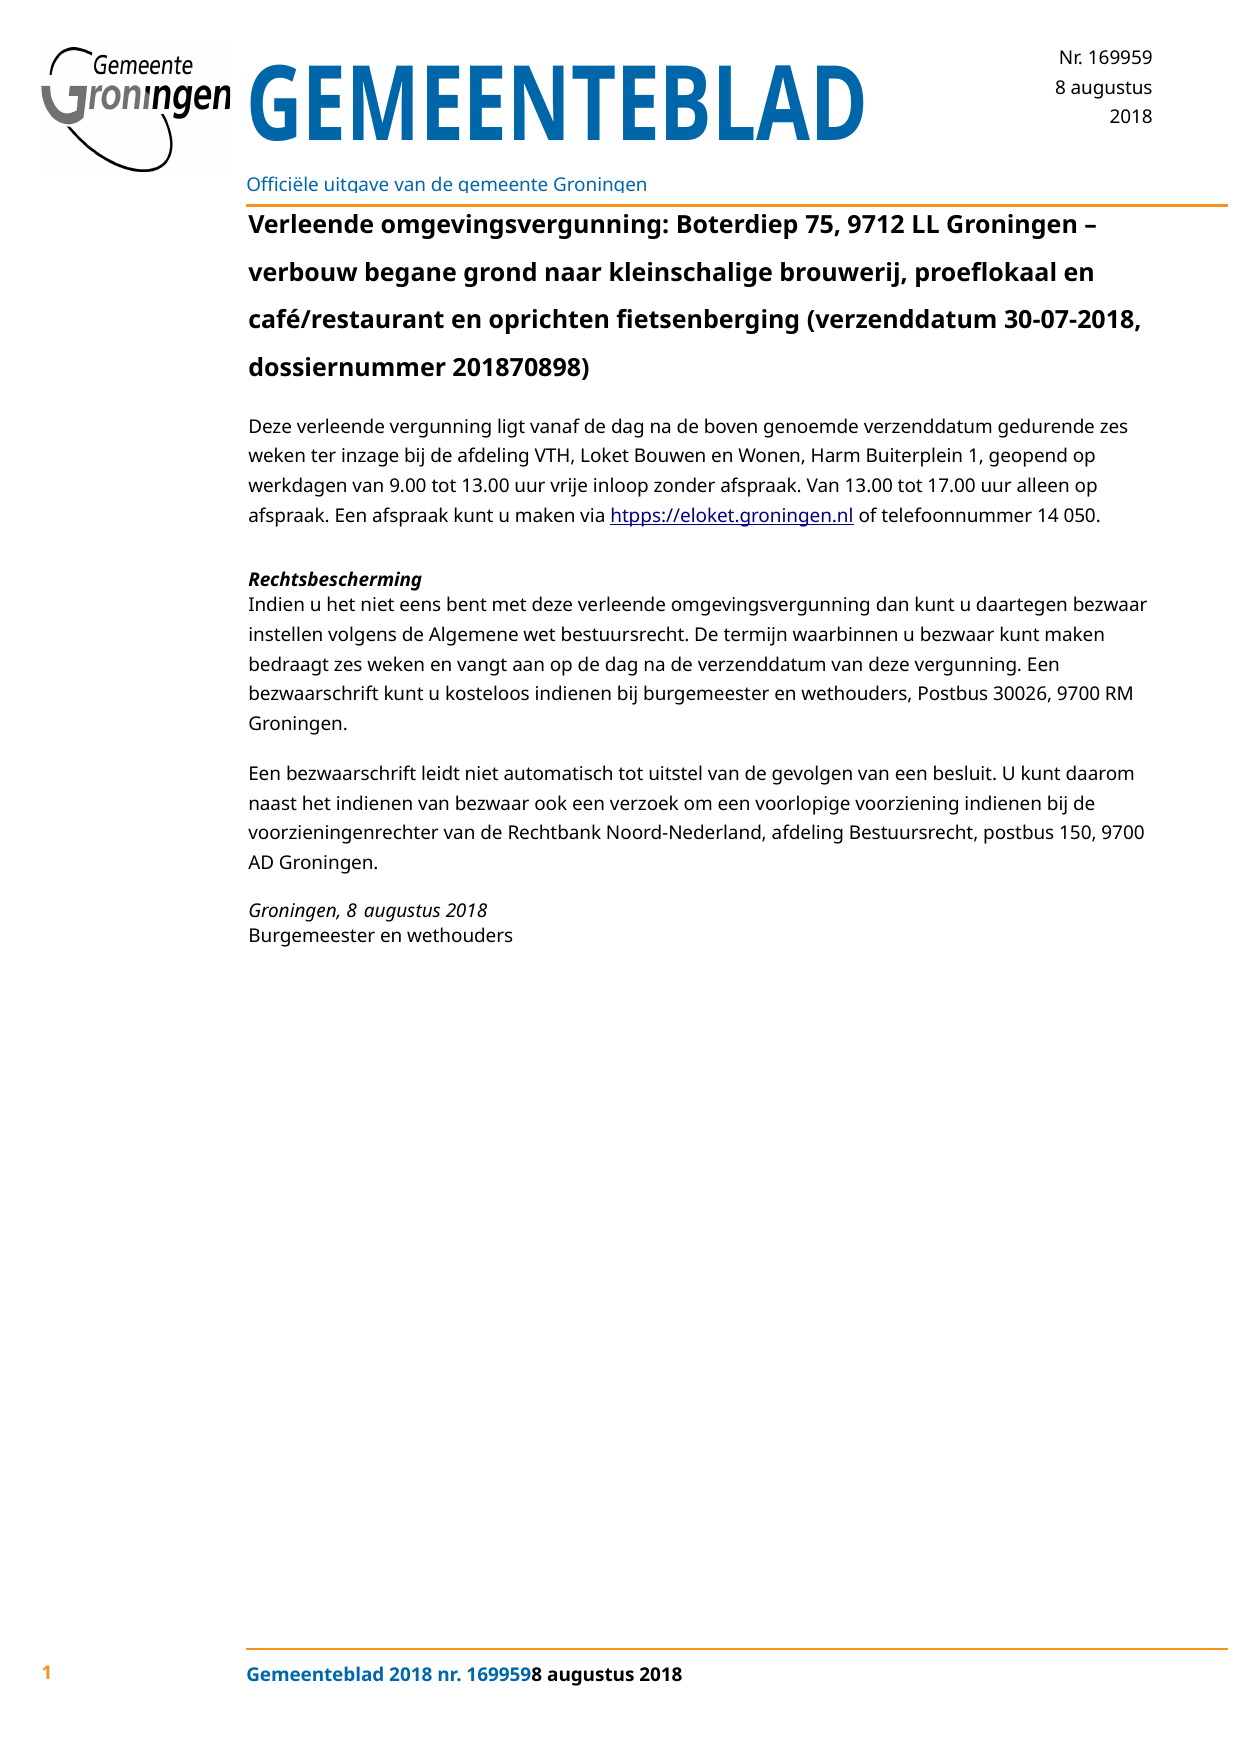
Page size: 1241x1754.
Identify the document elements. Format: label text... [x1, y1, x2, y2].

text Groningen, 8 augustus 2018 [248, 897, 1152, 923]
text Indien u het niet eens bent met deze verleende omgevingsvergunning dan kunt u daartegen bezwaar instellen volgens de Algemene wet bestuursrecht. De termijn waarbinnen u bezwaar kunt maken bedraagt zes weken en vangt aan op de dag na de verzenddatum van deze vergunning. Een bezwaarschrift kunt u kosteloos indienen bij burgemeester en wethouders, Postbus 30026, 9700 RM Groningen. [248, 592, 1152, 736]
text Deze verleende vergunning ligt vanaf de dag na de boven genoemde verzenddatum gedurende zes weken ter inzage bij de afdeling VTH, Loket Bouwen en Wonen, Harm Buiterplein 1, geopend op werkdagen van 9.00 tot 13.00 uur vrije inloop zonder afspraak. Van 13.00 tot 17.00 uur alleen op afspraak. Een afspraak kunt u maken via htpps://eloket.groningen.nl of telefoonnummer 14 050. [248, 413, 1152, 528]
picture [41, 47, 231, 172]
text Een bezwaarschrift leidt niet automatisch tot uitstel van de gevolgen van een besluit. U kunt daarom naast het indienen van bezwaar ook een verzoek om een voorlopige voorziening indienen bij de voorzieningenrechter van de Rechtbank Noord-Nederland, afdeling Bestuursrecht, postbus 150, 9700 AD Groningen. [248, 760, 1152, 875]
text Rechtsbescherming [248, 566, 1152, 592]
text Verleende omgevingsvergunning: Boterdiep 75, 9712 LL Groningen – verbouw begane grond naar kleinschalige brouwerij, proeflokaal en café/restaurant en oprichten fietsenberging (verzenddatum 30-07-2018, dossiernummer 201870898) [248, 207, 1152, 384]
text Burgemeester en wethouders [248, 923, 1152, 948]
